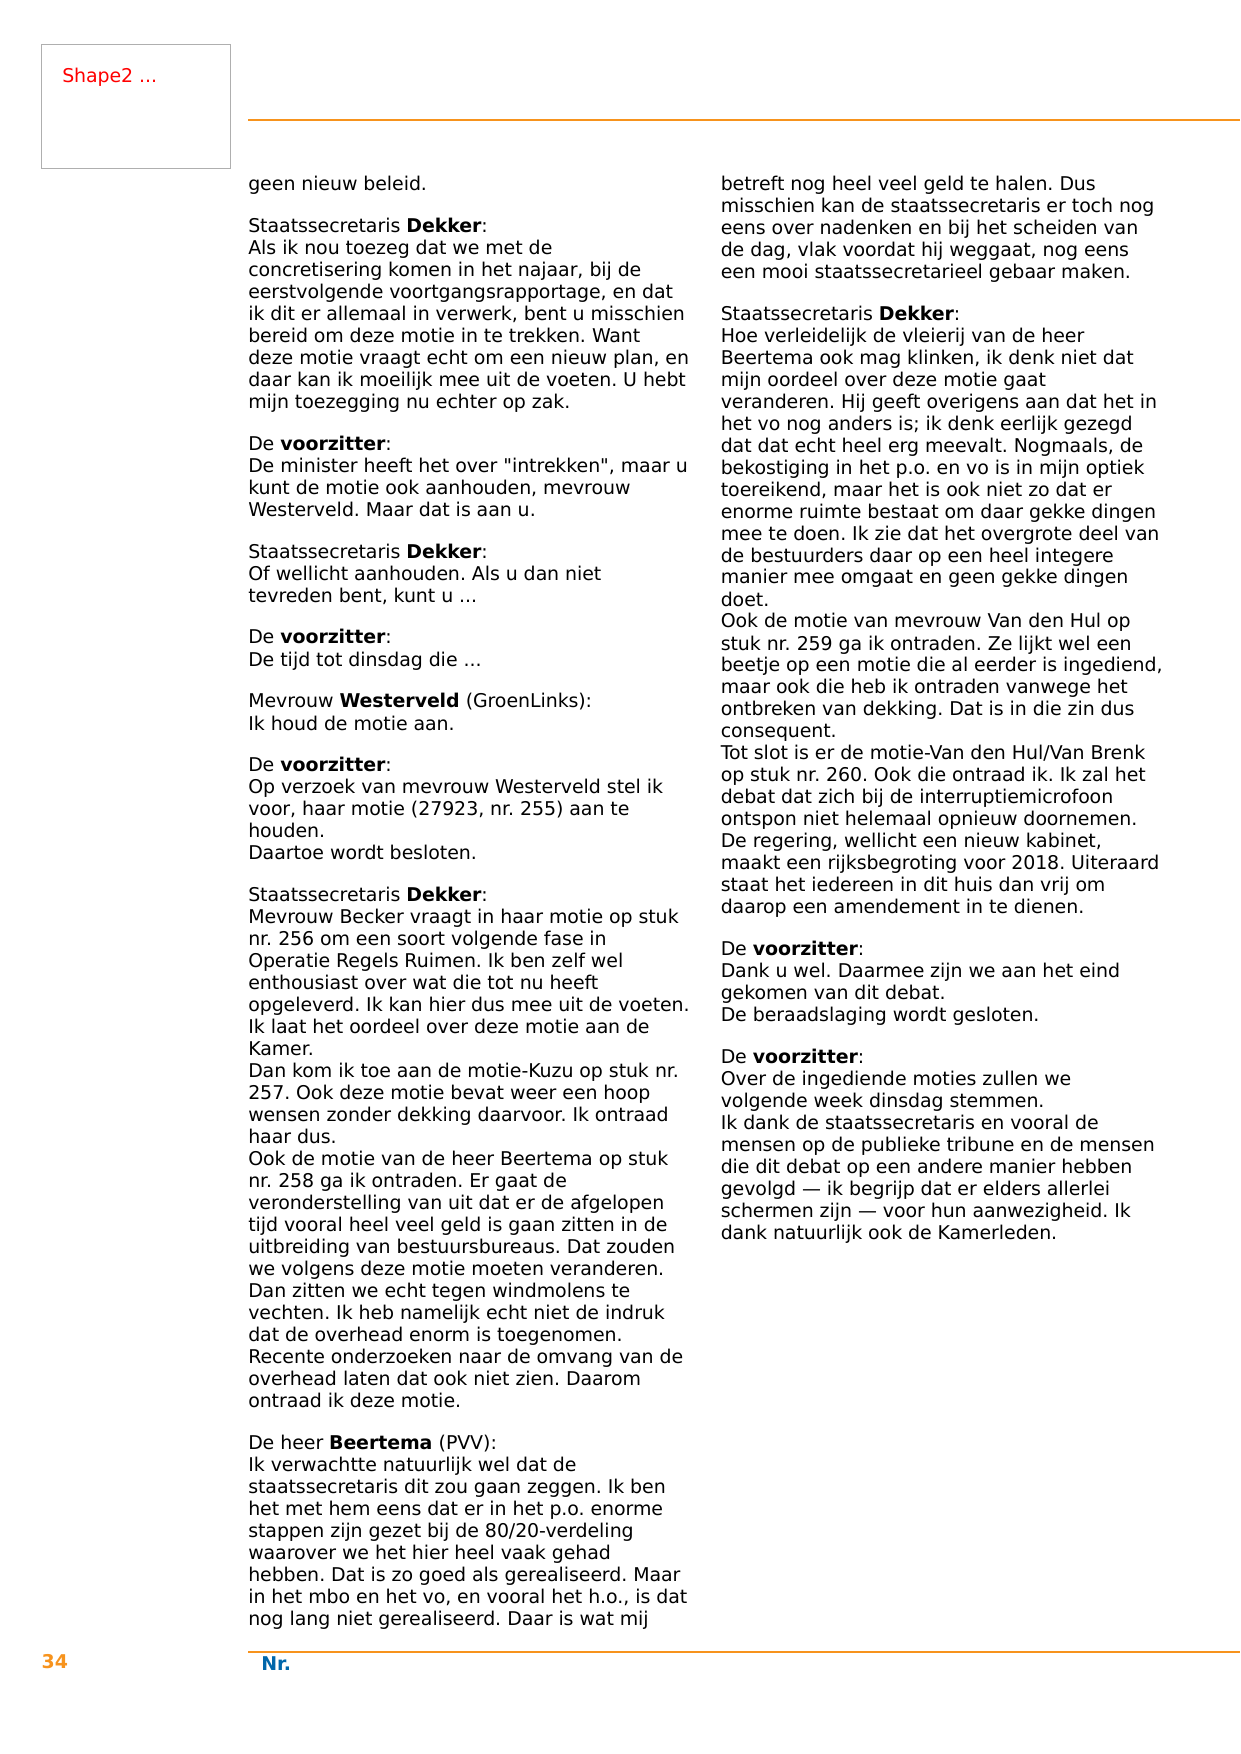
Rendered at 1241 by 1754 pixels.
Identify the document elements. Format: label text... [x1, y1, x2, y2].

text Tot slot is er de motie-Van den Hul/Van Brenk op stuk nr. 260. Ook die ontraad ik. Ik zal het debat dat zich bij de interruptiemicrofoon ontspon niet helemaal opnieuw doornemen. De regering, wellicht een nieuw kabinet, maakt een rijksbegroting voor 2018. Uiteraard staat het iedereen in dit huis dan vrij om daarop een amendement in te dienen. [721, 742, 1163, 918]
text Als ik nou toezeg dat we met de concretisering komen in het najaar, bij de eerstvolgende voortgangsrapportage, en dat ik dit er allemaal in verwerk, bent u misschien bereid om deze motie in te trekken. Want deze motie vraagt echt om een nieuw plan, en daar kan ik moeilijk mee uit de voeten. U hebt mijn toezegging nu echter op zak. [248, 237, 691, 413]
text Over de ingediende moties zullen we volgende week dinsdag stemmen. [721, 1068, 1163, 1112]
text De minister heeft het over "intrekken", maar u kunt de motie ook aanhouden, mevrouw Westerveld. Maar dat is aan u. [248, 454, 691, 521]
text Staatssecretaris Dekker: [248, 215, 691, 237]
text De tijd tot dinsdag die ... [248, 648, 691, 670]
text De voorzitter: [248, 754, 691, 776]
text Mevrouw Becker vraagt in haar motie op stuk nr. 256 om een soort volgende fase in Operatie Regels Ruimen. Ik ben zelf wel enthousiast over wat die tot nu heeft opgeleverd. Ik kan hier dus mee uit de voeten. Ik laat het oordeel over deze motie aan de Kamer. [248, 906, 691, 1060]
text betreft nog heel veel geld te halen. Dus misschien kan de staatssecretaris er toch nog eens over nadenken en bij het scheiden van de dag, vlak voordat hij weggaat, nog eens een mooi staatssecretarieel gebaar maken. [721, 173, 1163, 283]
text De beraadslaging wordt gesloten. [721, 1004, 1163, 1026]
text De voorzitter: [721, 1046, 1163, 1068]
text Dank u wel. Daarmee zijn we aan het eind gekomen van dit debat. [721, 960, 1163, 1004]
text Hoe verleidelijk de vleierij van de heer Beertema ook mag klinken, ik denk niet dat mijn oordeel over deze motie gaat veranderen. Hij geeft overigens aan dat het in het vo nog anders is; ik denk eerlijk gezegd dat dat echt heel erg meevalt. Nogmaals, de bekostiging in het p.o. en vo is in mijn optiek toereikend, maar het is ook niet zo dat er enorme ruimte bestaat om daar gekke dingen mee te doen. Ik zie dat het overgrote deel van de bestuurders daar op een heel integere manier mee omgaat en geen gekke dingen doet. [721, 325, 1163, 610]
text Ook de motie van de heer Beertema op stuk nr. 258 ga ik ontraden. Er gaat de veronderstelling van uit dat er de afgelopen tijd vooral heel veel geld is gaan zitten in de uitbreiding van bestuursbureaus. Dat zouden we volgens deze motie moeten veranderen. Dan zitten we echt tegen windmolens te vechten. Ik heb namelijk echt niet de indruk dat de overhead enorm is toegenomen. Recente onderzoeken naar de omvang van de overhead laten dat ook niet zien. Daarom ontraad ik deze motie. [248, 1148, 691, 1412]
text Ik houd de motie aan. [248, 712, 691, 734]
text Mevrouw Westerveld (GroenLinks): [248, 690, 691, 712]
text Op verzoek van mevrouw Westerveld stel ik voor, haar motie (27923, nr. 255) aan te houden. [248, 776, 691, 842]
text Ik dank de staatssecretaris en vooral de mensen op de publieke tribune en de mensen die dit debat op een andere manier hebben gevolgd — ik begrijp dat er elders allerlei schermen zijn — voor hun aanwezigheid. Ik dank natuurlijk ook de Kamerleden. [721, 1112, 1163, 1244]
text geen nieuw beleid. [248, 173, 691, 195]
text Staatssecretaris Dekker: [248, 541, 691, 562]
text De heer Beertema (PVV): [248, 1432, 691, 1454]
text De voorzitter: [248, 433, 691, 454]
text Staatssecretaris Dekker: [721, 303, 1163, 325]
text Daartoe wordt besloten. [248, 842, 691, 864]
text Ook de motie van mevrouw Van den Hul op stuk nr. 259 ga ik ontraden. Ze lijkt wel een beetje op een motie die al eerder is ingediend, maar ook die heb ik ontraden vanwege het ontbreken van dekking. Dat is in die zin dus consequent. [721, 610, 1163, 742]
text De voorzitter: [248, 626, 691, 648]
text Ik verwachtte natuurlijk wel dat de staatssecretaris dit zou gaan zeggen. Ik ben het met hem eens dat er in het p.o. enorme stappen zijn gezet bij de 80/20-verdeling waarover we het hier heel vaak gehad hebben. Dat is zo goed als gerealiseerd. Maar in het mbo en het vo, en vooral het h.o., is dat nog lang niet gerealiseerd. Daar is wat mij [248, 1454, 691, 1629]
text De voorzitter: [721, 938, 1163, 960]
text Staatssecretaris Dekker: [248, 884, 691, 906]
text Of wellicht aanhouden. Als u dan niet tevreden bent, kunt u ... [248, 562, 691, 606]
text Dan kom ik toe aan de motie-Kuzu op stuk nr. 257. Ook deze motie bevat weer een hoop wensen zonder dekking daarvoor. Ik ontraad haar dus. [248, 1060, 691, 1148]
